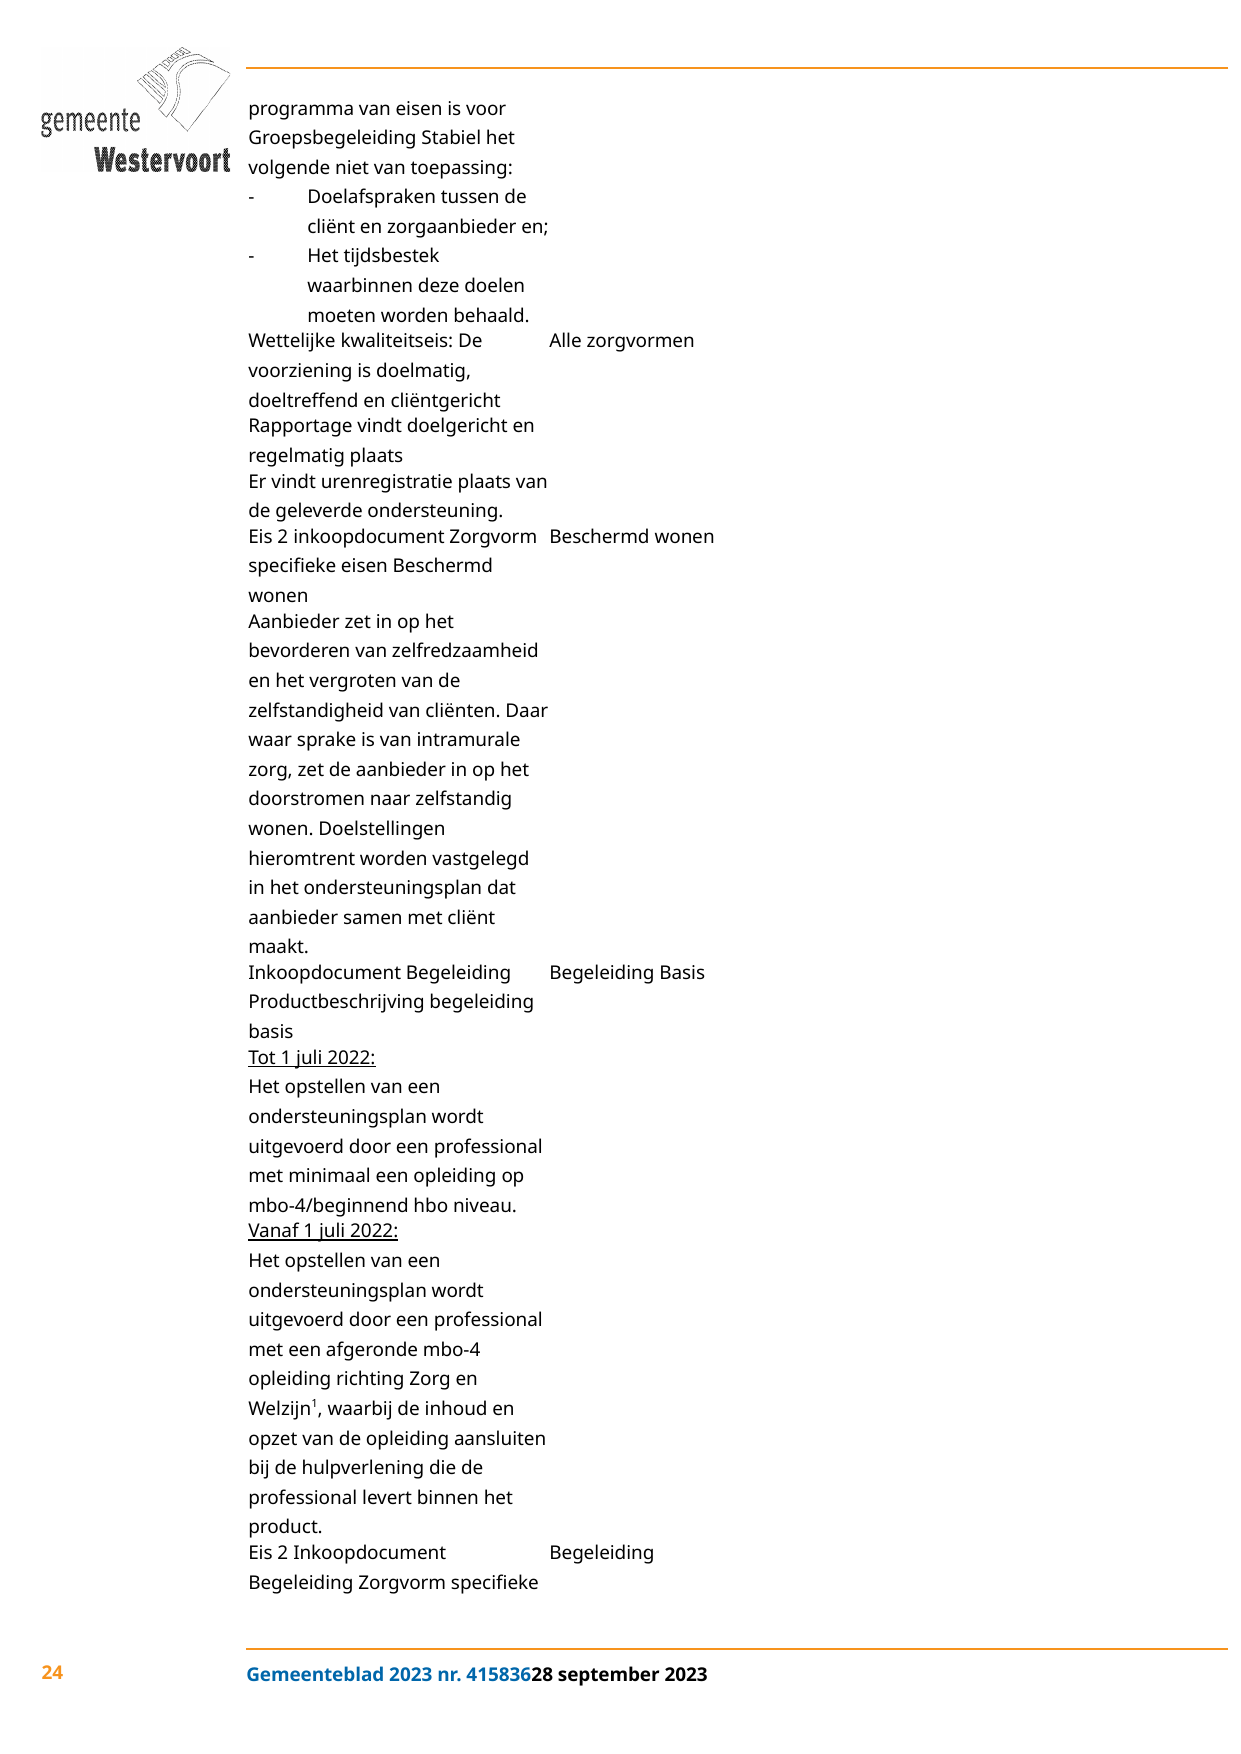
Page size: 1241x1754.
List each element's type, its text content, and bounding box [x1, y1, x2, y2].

table_cell [850, 608, 1152, 959]
table_cell [850, 1044, 1152, 1218]
table_cell [549, 1044, 850, 1218]
table_cell [850, 1218, 1152, 1539]
table_cell Rapportage vindt doelgericht en regelmatig plaats [248, 413, 549, 468]
table_cell Begeleiding Basis [549, 959, 850, 1044]
table_cell [549, 468, 850, 523]
table_cell [549, 95, 850, 328]
table_cell Er vindt urenregistratie plaats van de geleverde ondersteuning. [248, 468, 549, 523]
picture [41, 47, 231, 172]
table_cell [850, 328, 1152, 412]
table_cell Wettelijke kwaliteitseis: De voorziening is doelmatig, doeltreffend en cliëntgericht [248, 328, 549, 412]
table_cell [850, 413, 1152, 468]
table_cell Beschermd wonen [549, 523, 850, 608]
table_cell Aanbieder zet in op het bevorderen van zelfredzaamheid en het vergroten van de zelfstandigheid van cliënten. Daar waar sprake is van intramurale zorg, zet de aanbieder in op het doorstromen naar zelfstandig wonen. Doelstellingen hieromtrent worden vastgelegd in het ondersteuningsplan dat aanbieder samen met cliënt maakt. [248, 608, 549, 959]
table_cell Eis 2 Inkoopdocument Begeleiding Zorgvorm specifieke [248, 1539, 549, 1594]
table_cell [850, 523, 1152, 608]
table_cell [850, 959, 1152, 1044]
table_cell [549, 608, 850, 959]
table_cell Tot 1 juli 2022: Het opstellen van een ondersteuningsplan wordt uitgevoerd door een professional met minimaal een opleiding op mbo-4/beginnend hbo niveau. [248, 1044, 549, 1218]
table_cell Begeleiding [549, 1539, 850, 1594]
table_cell [549, 1218, 850, 1539]
table_cell programma van eisen is voor Groepsbegeleiding Stabiel het volgende niet van toepassing: Doelafspraken tussen de cliënt en zorgaanbieder en; Het tijdsbestek waarbinnen deze doelen moeten worden behaald. [248, 95, 549, 328]
table_cell [850, 468, 1152, 523]
table_cell Eis 2 inkoopdocument Zorgvorm specifieke eisen Beschermd wonen [248, 523, 549, 608]
table_cell [850, 1539, 1152, 1594]
table_cell Inkoopdocument Begeleiding Productbeschrijving begeleiding basis [248, 959, 549, 1044]
table_cell [549, 413, 850, 468]
table_cell Vanaf 1 juli 2022: Het opstellen van een ondersteuningsplan wordt uitgevoerd door een professional met een afgeronde mbo-4 opleiding richting Zorg en Welzijn1, waarbij de inhoud en opzet van de opleiding aansluiten bij de hulpverlening die de professional levert binnen het product. [248, 1218, 549, 1539]
table_cell Alle zorgvormen [549, 328, 850, 412]
table_cell [850, 95, 1152, 328]
